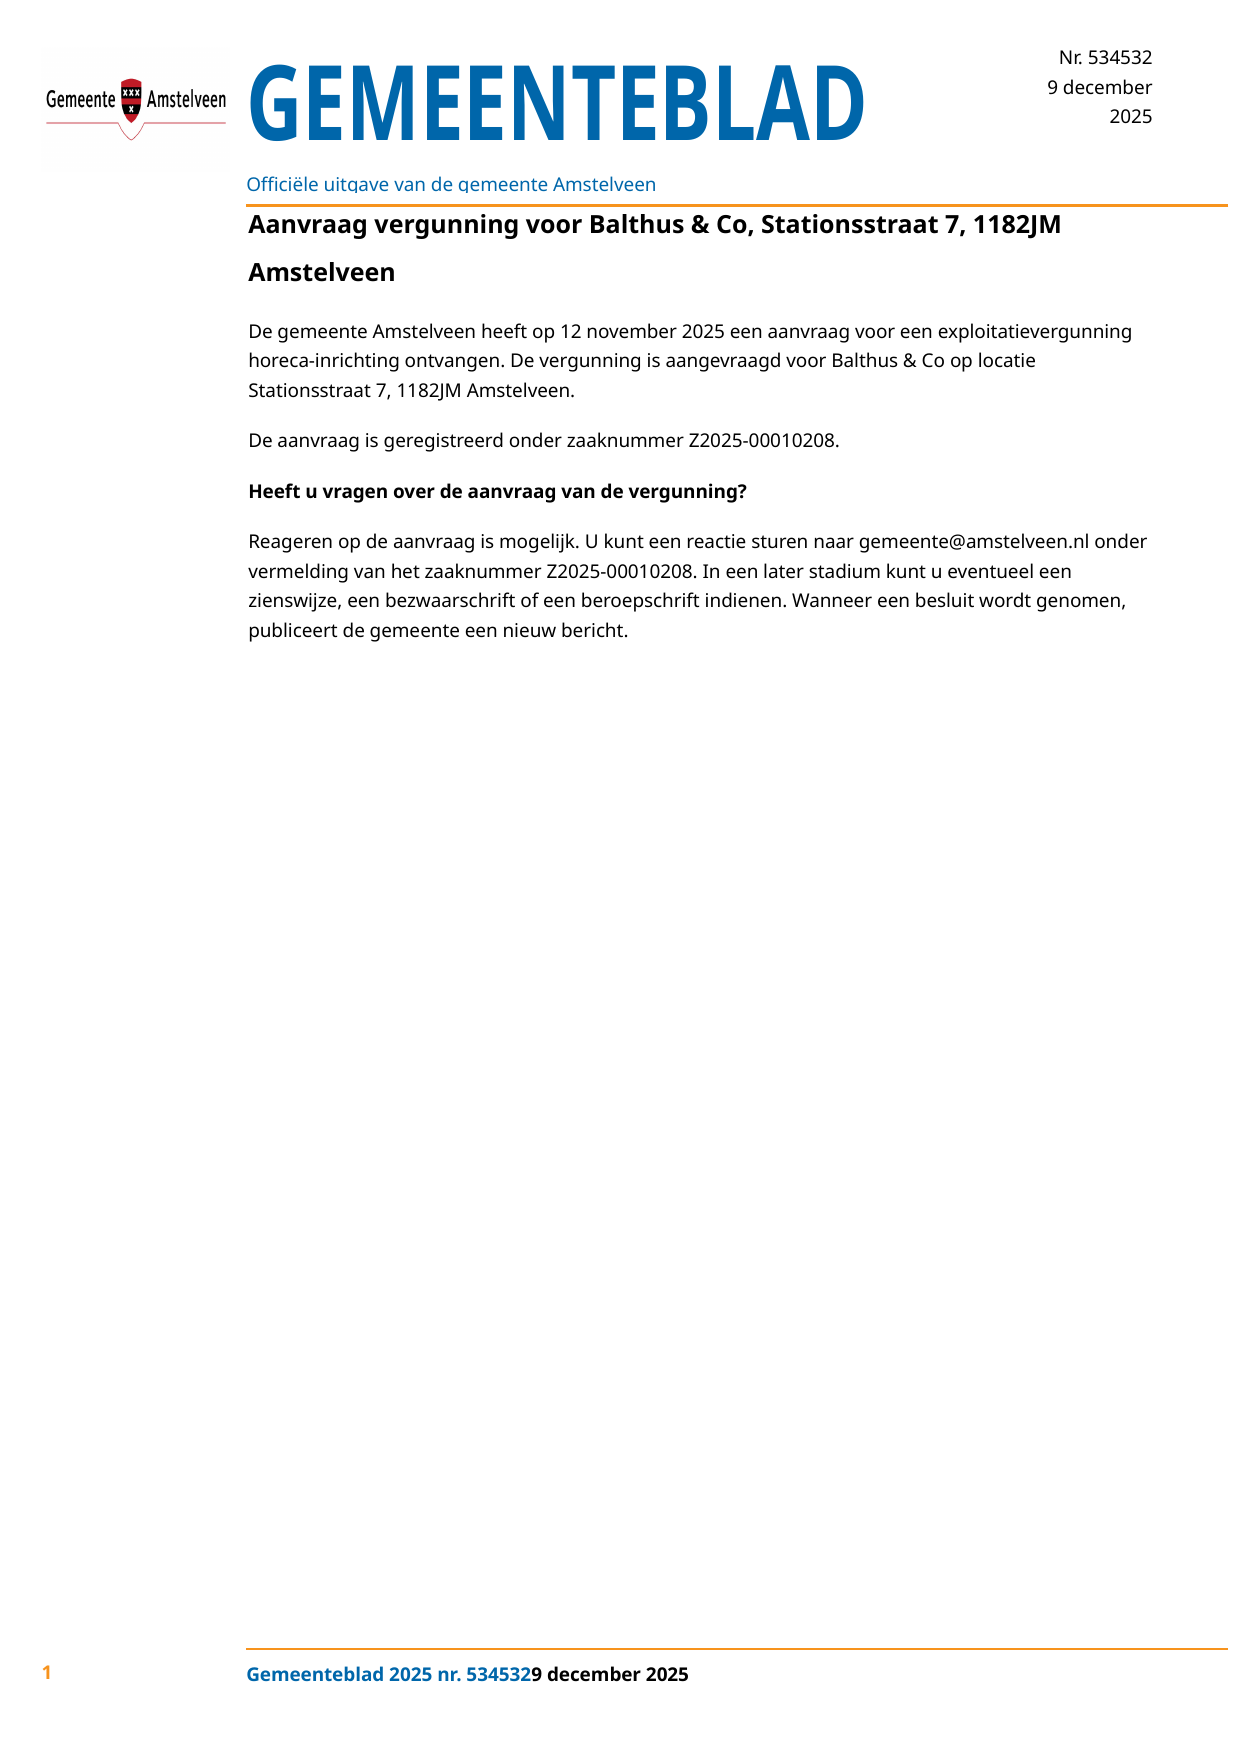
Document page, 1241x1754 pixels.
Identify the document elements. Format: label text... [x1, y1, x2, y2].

text De aanvraag is geregistreerd onder zaaknummer Z2025-00010208. [248, 427, 1152, 453]
text De gemeente Amstelveen heeft op 12 november 2025 een aanvraag voor een exploitatievergunning horeca-inrichting ontvangen. De vergunning is aangevraagd voor Balthus & Co op locatie Stationsstraat 7, 1182JM Amstelveen. [248, 318, 1152, 403]
text Heeft u vragen over de aanvraag van de vergunning? [248, 478, 1152, 504]
text Aanvraag vergunning voor Balthus & Co, Stationsstraat 7, 1182JM Amstelveen [248, 207, 1152, 288]
picture [41, 47, 231, 172]
text Reageren op de aanvraag is mogelijk. U kunt een reactie sturen naar gemeente@amstelveen.nl onder vermelding van het zaaknummer Z2025-00010208. In een later stadium kunt u eventueel een zienswijze, een bezwaarschrift of een beroepschrift indienen. Wanneer een besluit wordt genomen, publiceert de gemeente een nieuw bericht. [248, 528, 1152, 643]
